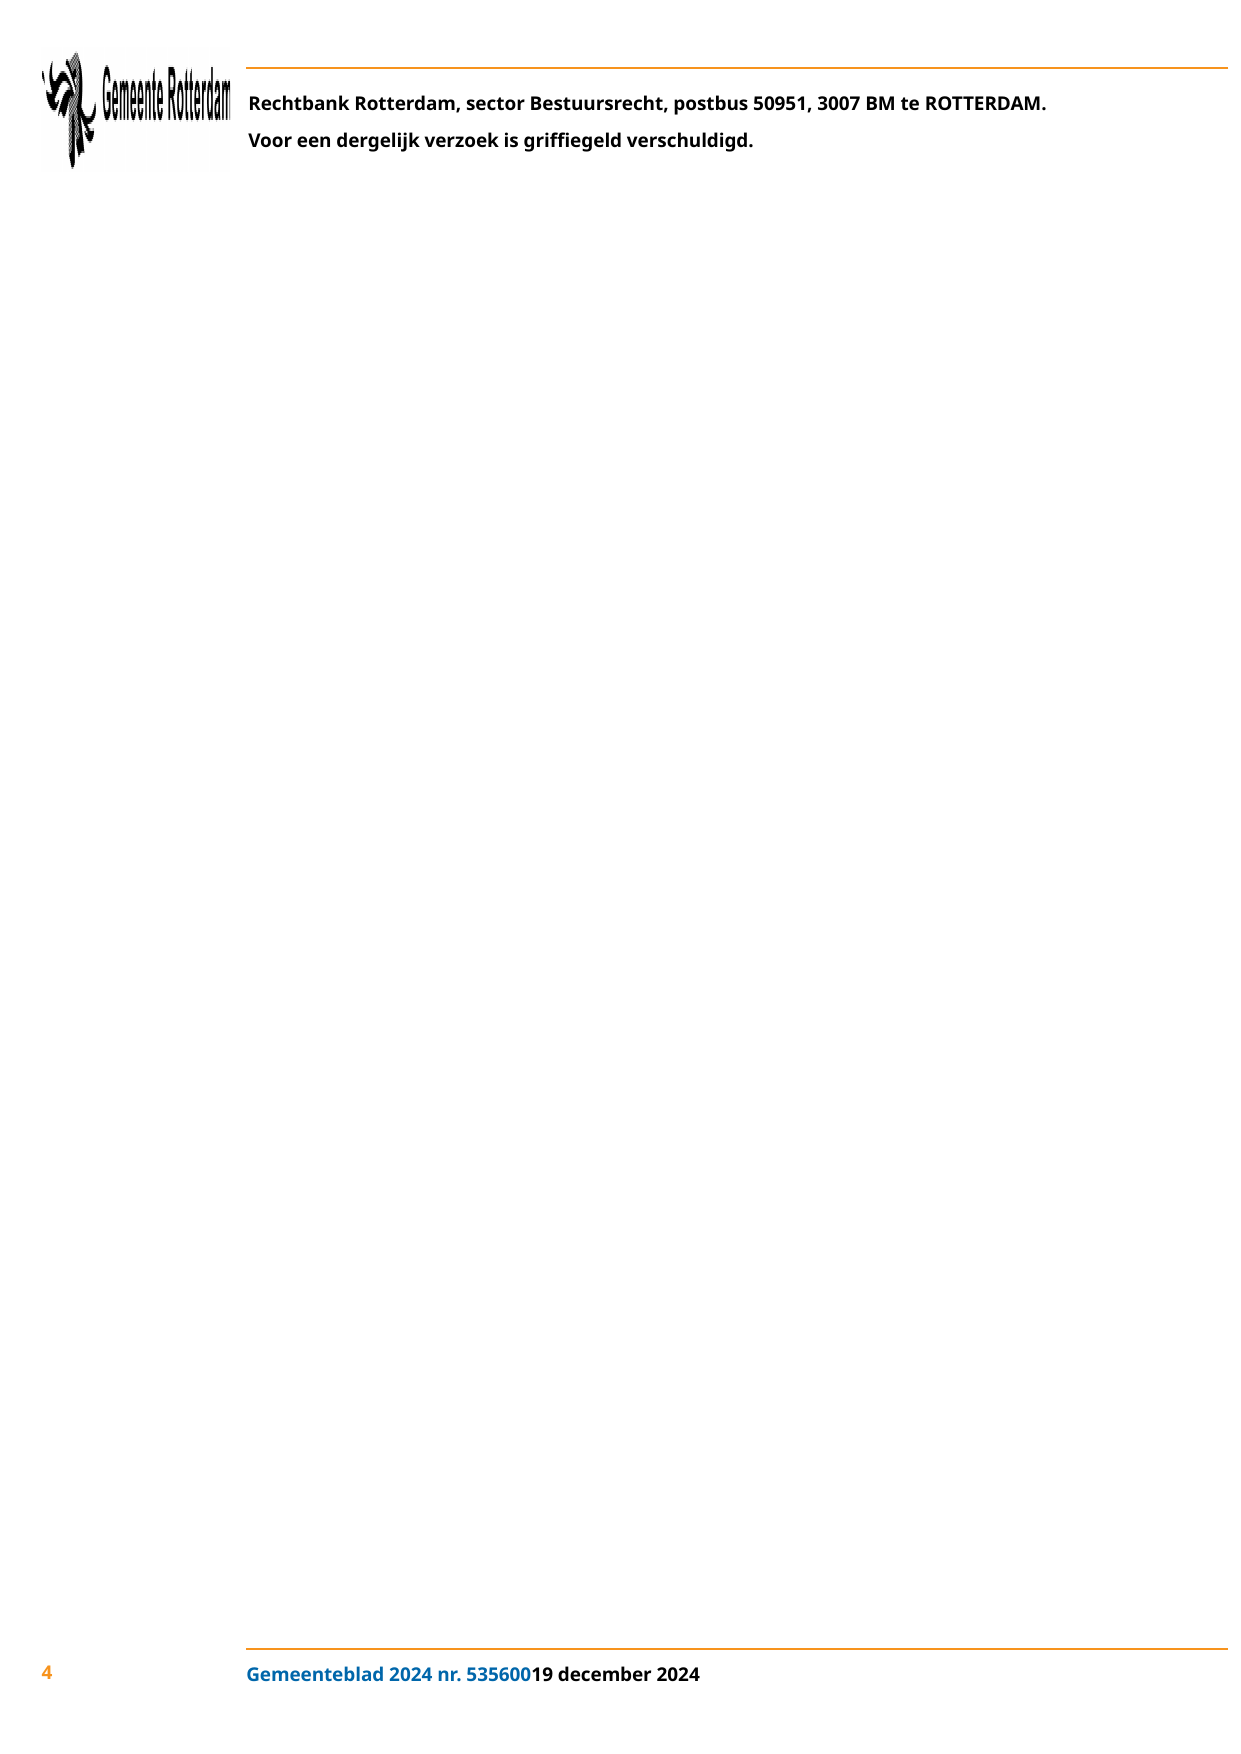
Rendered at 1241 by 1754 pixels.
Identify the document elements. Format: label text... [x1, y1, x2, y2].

picture [41, 47, 231, 172]
text Voor een dergelijk verzoek is griffiegeld verschuldigd. [248, 132, 1152, 151]
text Rechtbank Rotterdam, sector Bestuursrecht, postbus 50951, 3007 BM te ROTTERDAM. [248, 95, 1152, 114]
